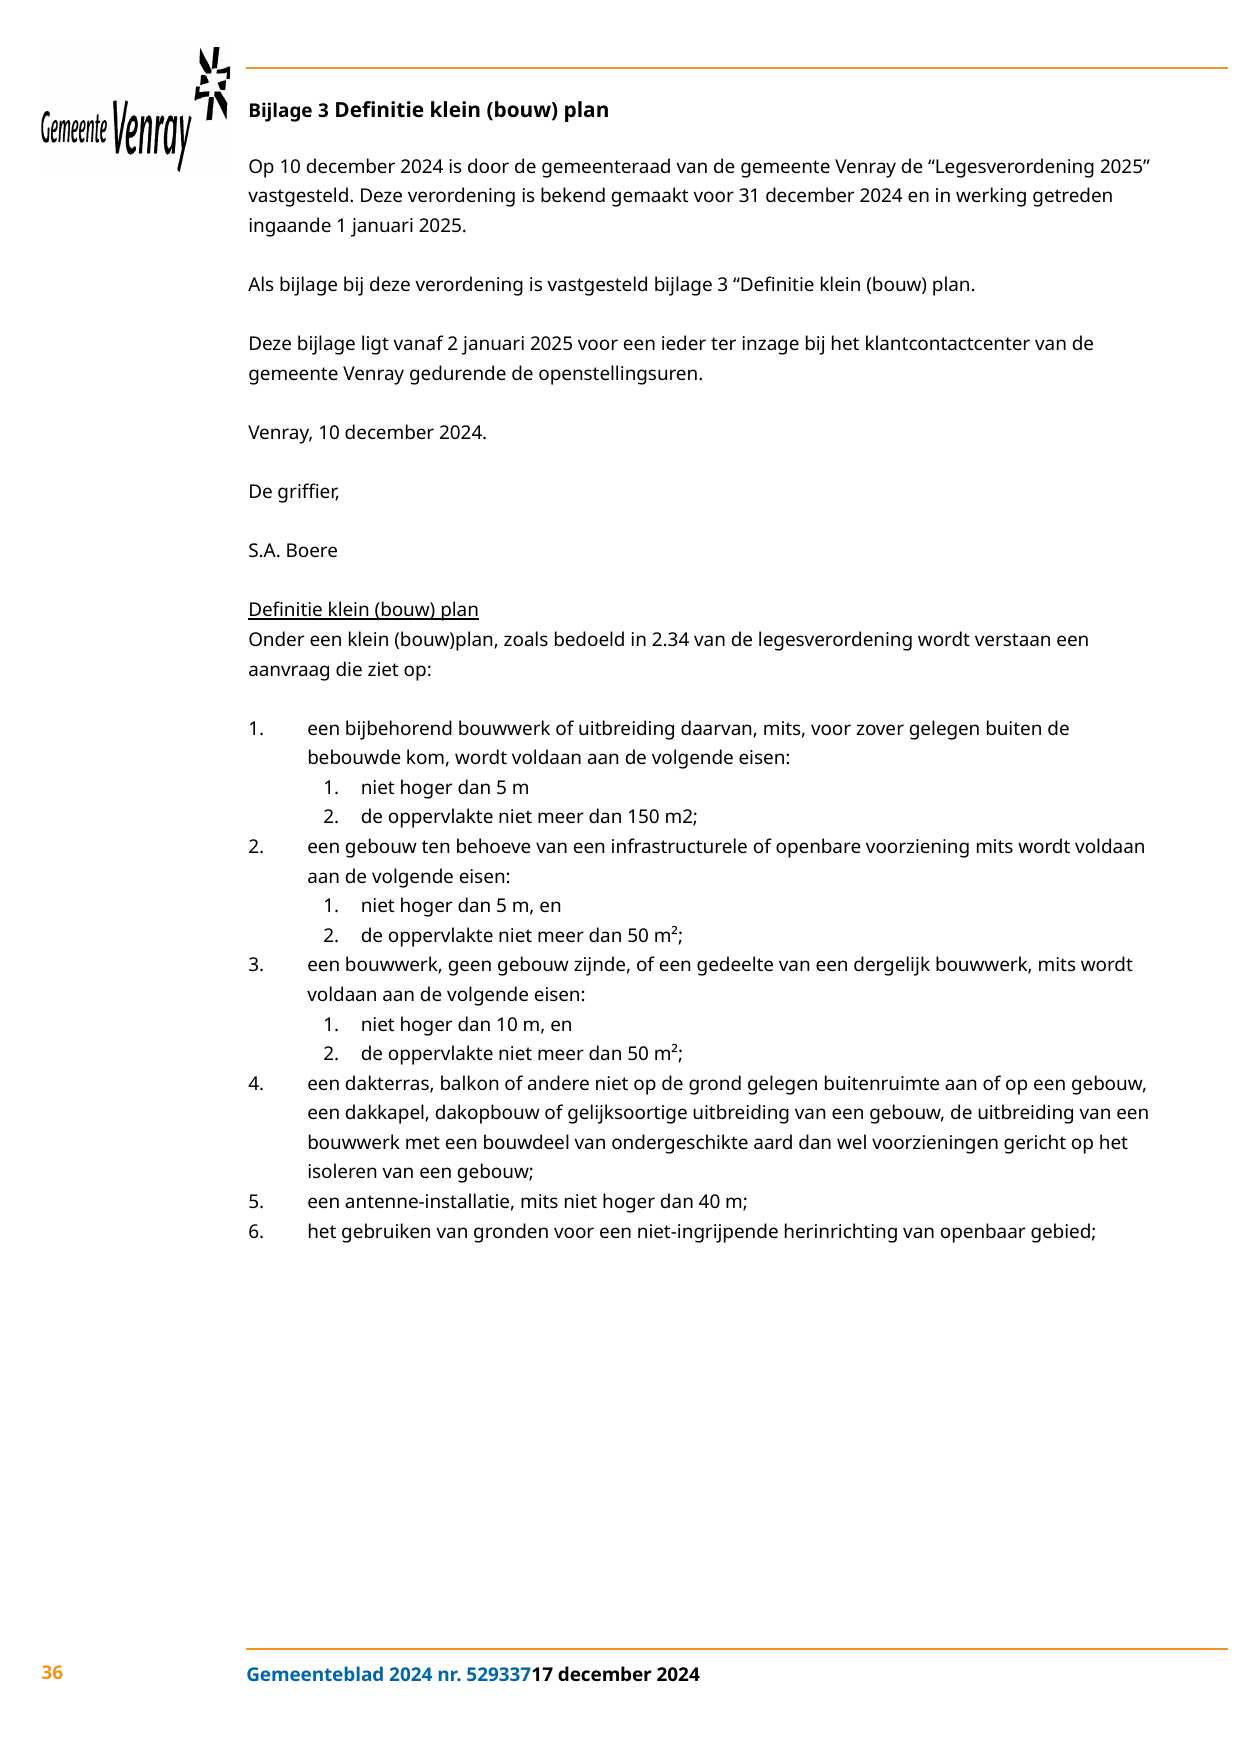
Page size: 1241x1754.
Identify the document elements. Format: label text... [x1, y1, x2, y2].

list de oppervlakte niet meer dan 150 m2; [323, 804, 1152, 829]
list een bijbehorend bouwwerk of uitbreiding daarvan, mits, voor zover gelegen buiten de bebouwde kom, wordt voldaan aan de volgende eisen: [248, 715, 1152, 770]
list een antenne-installatie, mits niet hoger dan 40 m; [248, 1188, 1152, 1214]
text Onder een klein (bouw)plan, zoals bedoeld in 2.34 van de legesverordening wordt verstaan een aanvraag die ziet op: [248, 626, 1152, 682]
text De griffier, [248, 478, 1152, 504]
text Venray, 10 december 2024. [248, 419, 1152, 445]
list niet hoger dan 5 m, en [323, 892, 1152, 918]
list een gebouw ten behoeve van een infrastructurele of openbare voorziening mits wordt voldaan aan de volgende eisen: [248, 833, 1152, 889]
text Definitie klein (bouw) plan [248, 597, 1152, 622]
text Op 10 december 2024 is door de gemeenteraad van de gemeente Venray de “Legesverordening 2025” vastgesteld. Deze verordening is bekend gemaakt voor 31 december 2024 en in werking getreden ingaande 1 januari 2025. [248, 153, 1152, 238]
list niet hoger dan 5 m [323, 774, 1152, 800]
text Bijlage 3 Definitie klein (bouw) plan [248, 95, 1152, 123]
picture [41, 47, 231, 172]
list een bouwwerk, geen gebouw zijnde, of een gedeelte van een dergelijk bouwwerk, mits wordt voldaan aan de volgende eisen: [248, 952, 1152, 1007]
text Deze bijlage ligt vanaf 2 januari 2025 voor een ieder ter inzage bij het klantcontactcenter van de gemeente Venray gedurende de openstellingsuren. [248, 330, 1152, 386]
list het gebruiken van gronden voor een niet-ingrijpende herinrichting van openbaar gebied; [248, 1218, 1152, 1244]
list een dakterras, balkon of andere niet op de grond gelegen buitenruimte aan of op een gebouw, een dakkapel, dakopbouw of gelijksoortige uitbreiding van een gebouw, de uitbreiding van een bouwwerk met een bouwdeel van ondergeschikte aard dan wel voorzieningen gericht op het isoleren van een gebouw; [248, 1070, 1152, 1184]
list de oppervlakte niet meer dan 50 m²; [323, 1040, 1152, 1066]
list niet hoger dan 10 m, en [323, 1011, 1152, 1037]
text Als bijlage bij deze verordening is vastgesteld bijlage 3 “Definitie klein (bouw) plan. [248, 271, 1152, 297]
text S.A. Boere [248, 537, 1152, 563]
list de oppervlakte niet meer dan 50 m²; [323, 922, 1152, 948]
